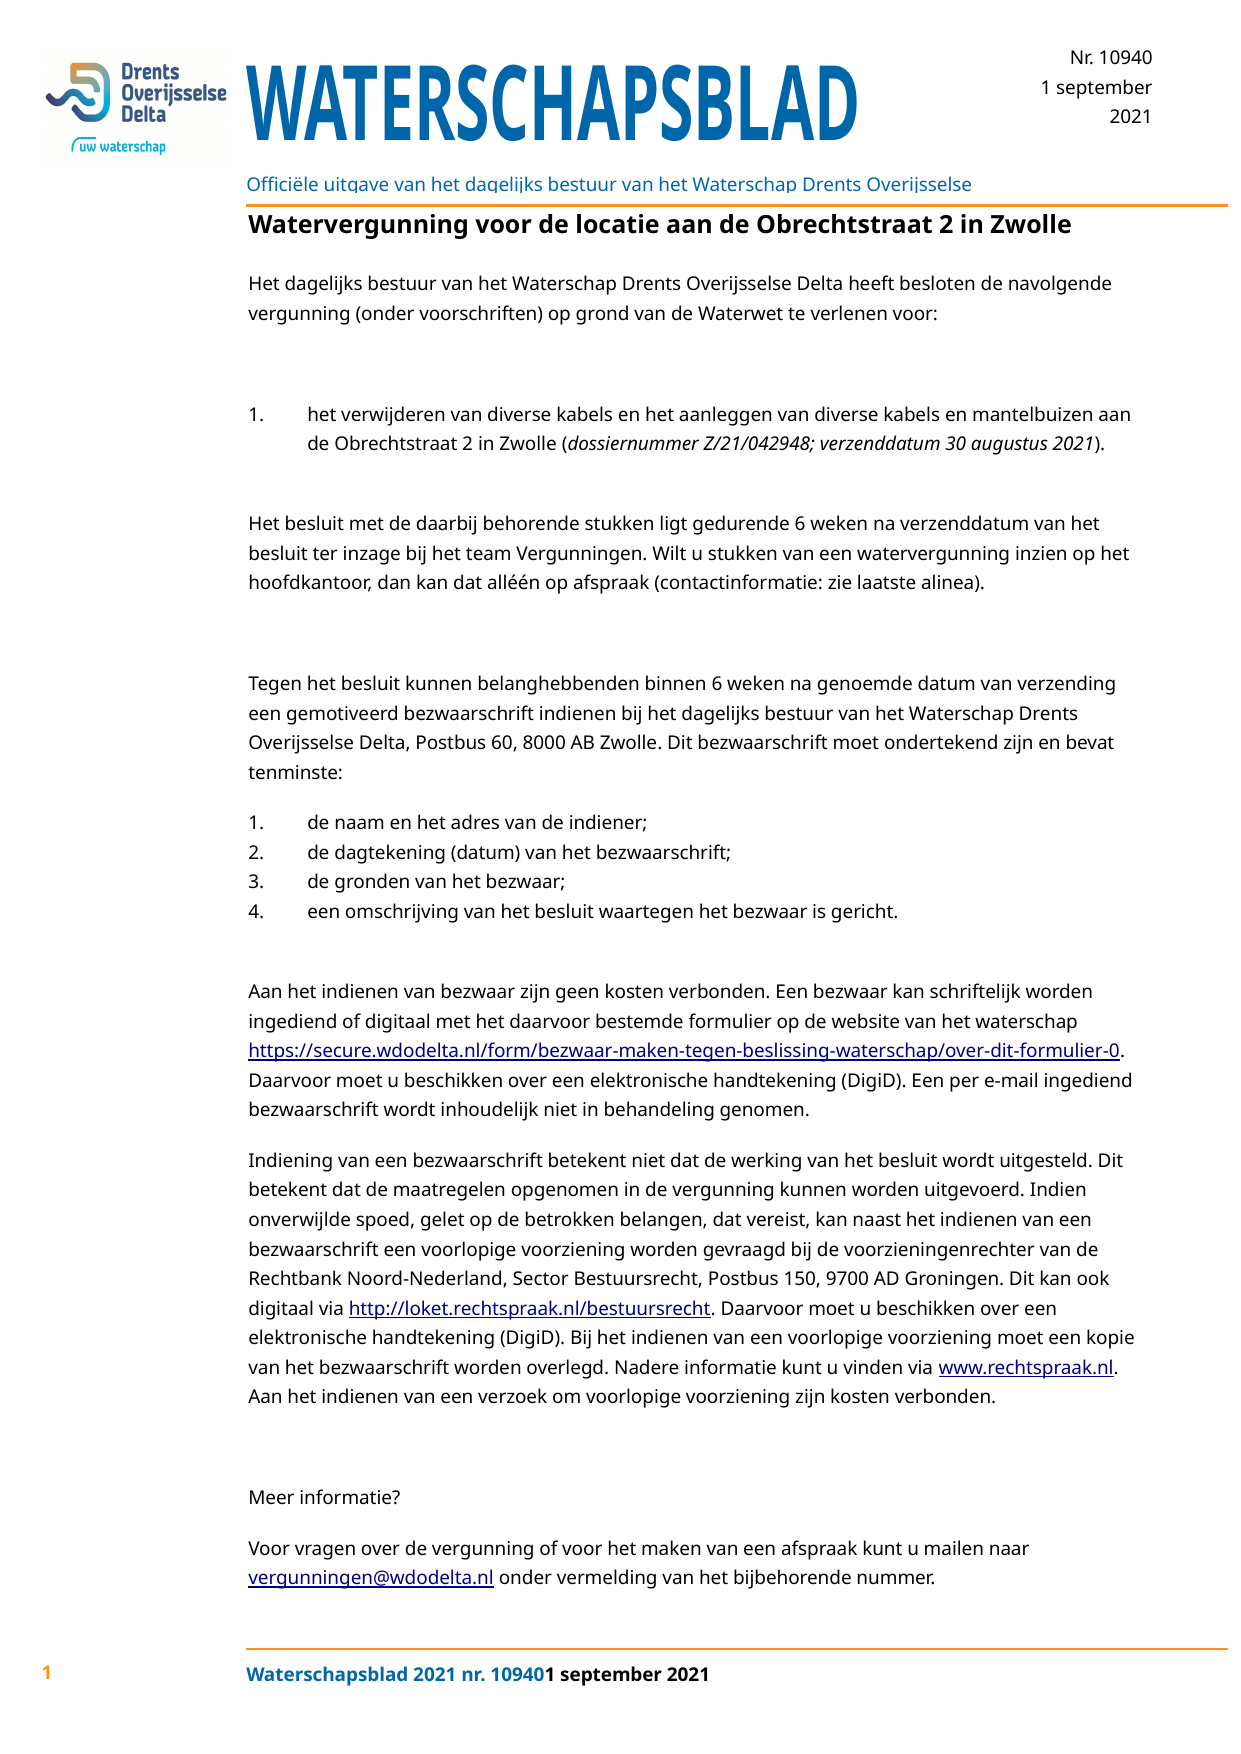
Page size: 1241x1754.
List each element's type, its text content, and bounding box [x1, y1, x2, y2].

list de dagtekening (datum) van het bezwaarschrift; [248, 839, 1152, 865]
text Meer informatie? [248, 1484, 1152, 1510]
text Het dagelijks bestuur van het Waterschap Drents Overijsselse Delta heeft besloten de navolgende vergunning (onder voorschriften) op grond van de Waterwet te verlenen voor: [248, 270, 1152, 326]
text Indiening van een bezwaarschrift betekent niet dat de werking van het besluit wordt uitgesteld. Dit betekent dat de maatregelen opgenomen in de vergunning kunnen worden uitgevoerd. Indien onverwijlde spoed, gelet op de betrokken belangen, dat vereist, kan naast het indienen van een bezwaarschrift een voorlopige voorziening worden gevraagd bij de voorzieningenrechter van de Rechtbank Noord-Nederland, Sector Bestuursrecht, Postbus 150, 9700 AD Groningen. Dit kan ook digitaal via http://loket.rechtspraak.nl/bestuursrecht. Daarvoor moet u beschikken over een elektronische handtekening (DigiD). Bij het indienen van een voorlopige voorziening moet een kopie van het bezwaarschrift worden overlegd. Nadere informatie kunt u vinden via www.rechtspraak.nl. Aan het indienen van een verzoek om voorlopige voorziening zijn kosten verbonden. [248, 1147, 1152, 1409]
text Het besluit met de daarbij behorende stukken ligt gedurende 6 weken na verzenddatum van het besluit ter inzage bij het team Vergunningen. Wilt u stukken van een watervergunning inzien op het hoofdkantoor, dan kan dat alléén op afspraak (contactinformatie: zie laatste alinea). [248, 510, 1152, 595]
picture [41, 47, 231, 172]
list een omschrijving van het besluit waartegen het bezwaar is gericht. [248, 898, 1152, 924]
text Aan het indienen van bezwaar zijn geen kosten verbonden. Een bezwaar kan schriftelijk worden ingediend of digitaal met het daarvoor bestemde formulier op de website van het waterschap https://secure.wdodelta.nl/form/bezwaar-maken-tegen-beslissing-waterschap/over-dit-formulier-0. Daarvoor moet u beschikken over een elektronische handtekening (DigiD). Een per e-mail ingediend bezwaarschrift wordt inhoudelijk niet in behandeling genomen. [248, 978, 1152, 1122]
text Watervergunning voor de locatie aan de Obrechtstraat 2 in Zwolle [248, 207, 1152, 241]
list de gronden van het bezwaar; [248, 869, 1152, 894]
text Tegen het besluit kunnen belanghebbenden binnen 6 weken na genoemde datum van verzending een gemotiveerd bezwaarschrift indienen bij het dagelijks bestuur van het Waterschap Drents Overijsselse Delta, Postbus 60, 8000 AB Zwolle. Dit bezwaarschrift moet ondertekend zijn en bevat tenminste: [248, 670, 1152, 785]
text Voor vragen over de vergunning of voor het maken van een afspraak kunt u mailen naar vergunningen@wdodelta.nl onder vermelding van het bijbehorende nummer. [248, 1535, 1152, 1590]
list het verwijderen van diverse kabels en het aanleggen van diverse kabels en mantelbuizen aan de Obrechtstraat 2 in Zwolle (dossiernummer Z/21/042948; verzenddatum 30 augustus 2021). [248, 401, 1152, 456]
list de naam en het adres van de indiener; [248, 809, 1152, 835]
